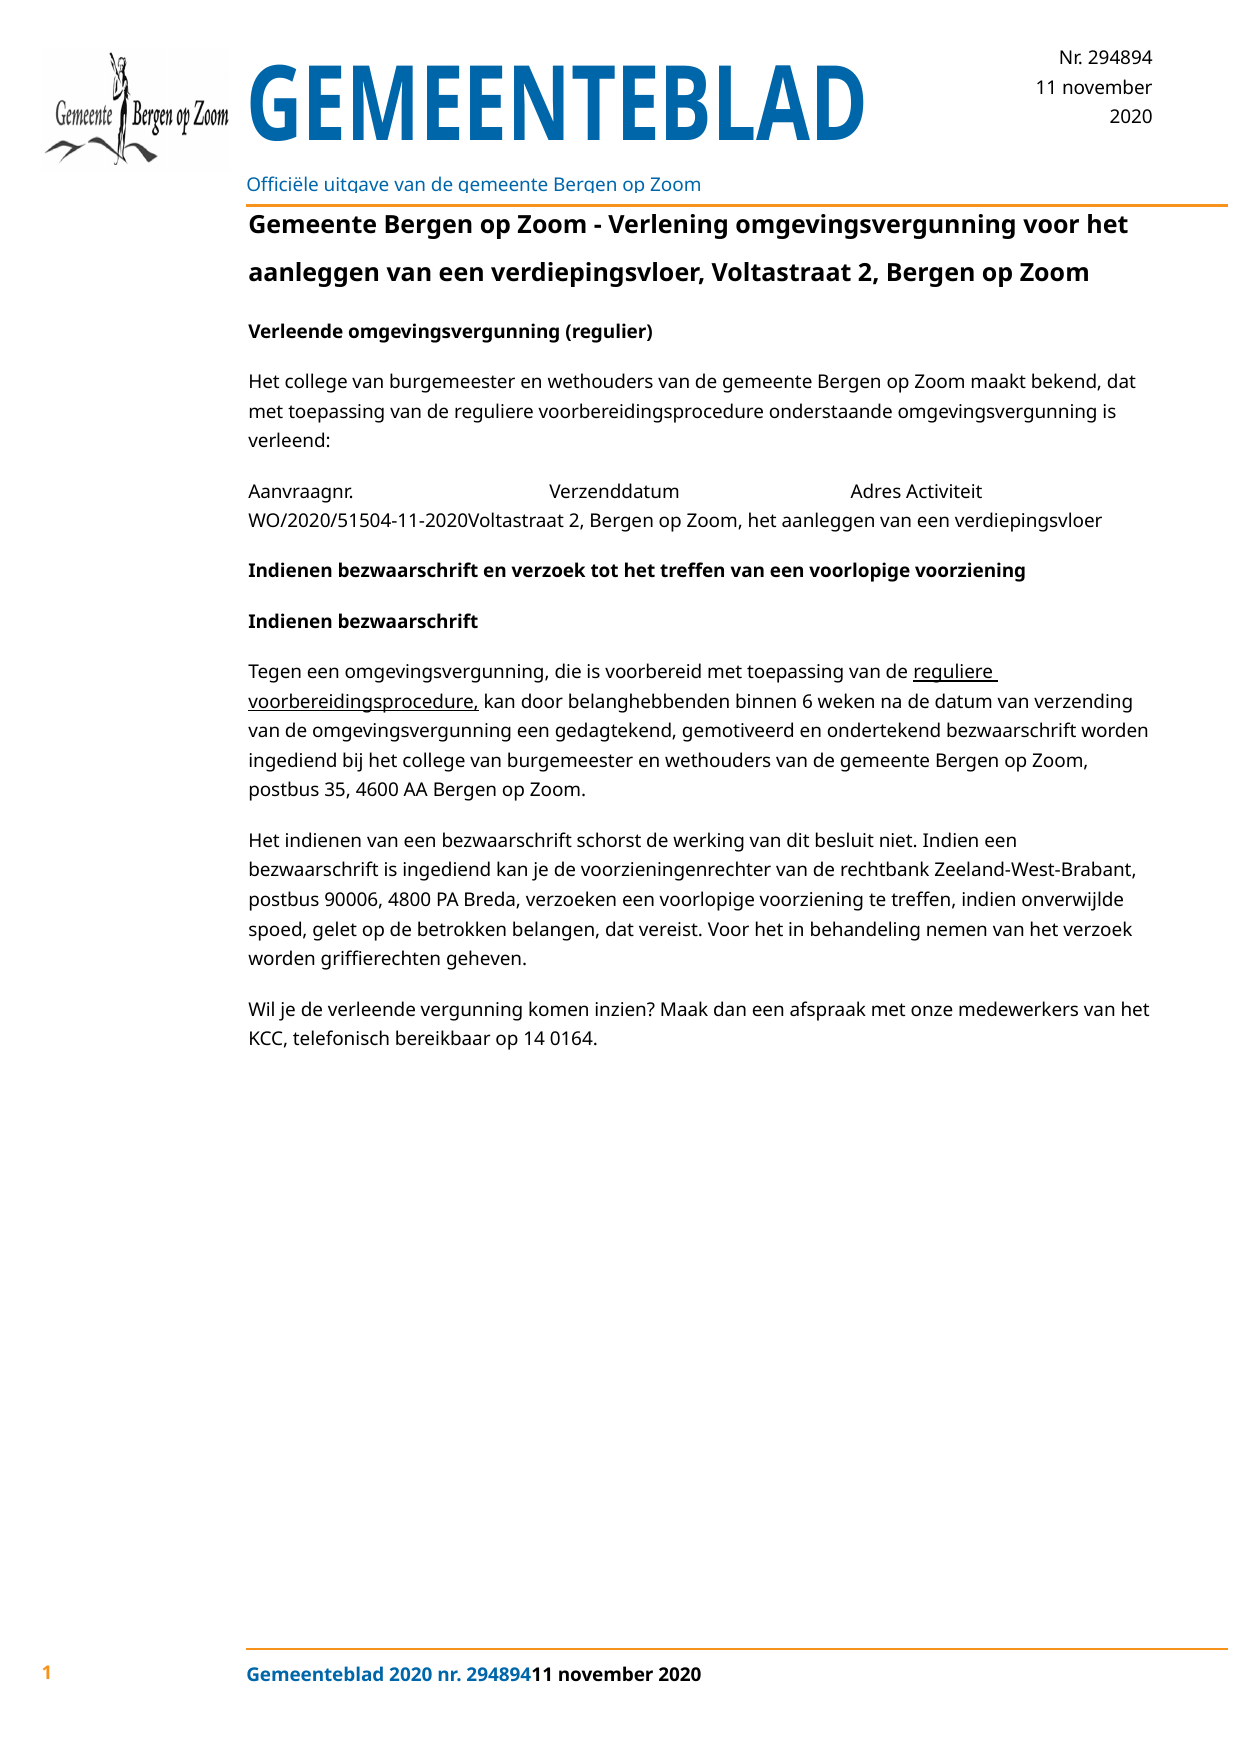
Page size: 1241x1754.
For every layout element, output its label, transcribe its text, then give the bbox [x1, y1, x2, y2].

text Verleende omgevingsvergunning (regulier) [248, 318, 1152, 344]
text Indienen bezwaarschrift en verzoek tot het treffen van een voorlopige voorziening [248, 557, 1152, 583]
text Wil je de verleende vergunning komen inzien? Maak dan een afspraak met onze medewerkers van het KCC, telefonisch bereikbaar op 14 0164. [248, 996, 1152, 1051]
text Indienen bezwaarschrift [248, 608, 1152, 633]
table_header Adres Activiteit [850, 478, 1152, 504]
table_header Verzenddatum [549, 478, 850, 504]
picture [41, 47, 231, 172]
table_header Aanvraagnr. [248, 478, 549, 504]
text Gemeente Bergen op Zoom - Verlening omgevingsvergunning voor het aanleggen van een verdiepingsvloer, Voltastraat 2, Bergen op Zoom [248, 207, 1152, 288]
text WO/2020/51504-11-2020Voltastraat 2, Bergen op Zoom, het aanleggen van een verdiepingsvloer [248, 507, 1152, 533]
text Het college van burgemeester en wethouders van de gemeente Bergen op Zoom maakt bekend, dat met toepassing van de reguliere voorbereidingsprocedure onderstaande omgevingsvergunning is verleend: [248, 368, 1152, 453]
text Tegen een omgevingsvergunning, die is voorbereid met toepassing van de reguliere voorbereidingsprocedure, kan door belanghebbenden binnen 6 weken na de datum van verzending van de omgevingsvergunning een gedagtekend, gemotiveerd en ondertekend bezwaarschrift worden ingediend bij het college van burgemeester en wethouders van de gemeente Bergen op Zoom, postbus 35, 4600 AA Bergen op Zoom. [248, 658, 1152, 802]
text Het indienen van een bezwaarschrift schorst de werking van dit besluit niet. Indien een bezwaarschrift is ingediend kan je de voorzieningenrechter van de rechtbank Zeeland-West-Brabant, postbus 90006, 4800 PA Breda, verzoeken een voorlopige voorziening te treffen, indien onverwijlde spoed, gelet op de betrokken belangen, dat vereist. Voor het in behandeling nemen van het verzoek worden griffierechten geheven. [248, 827, 1152, 971]
